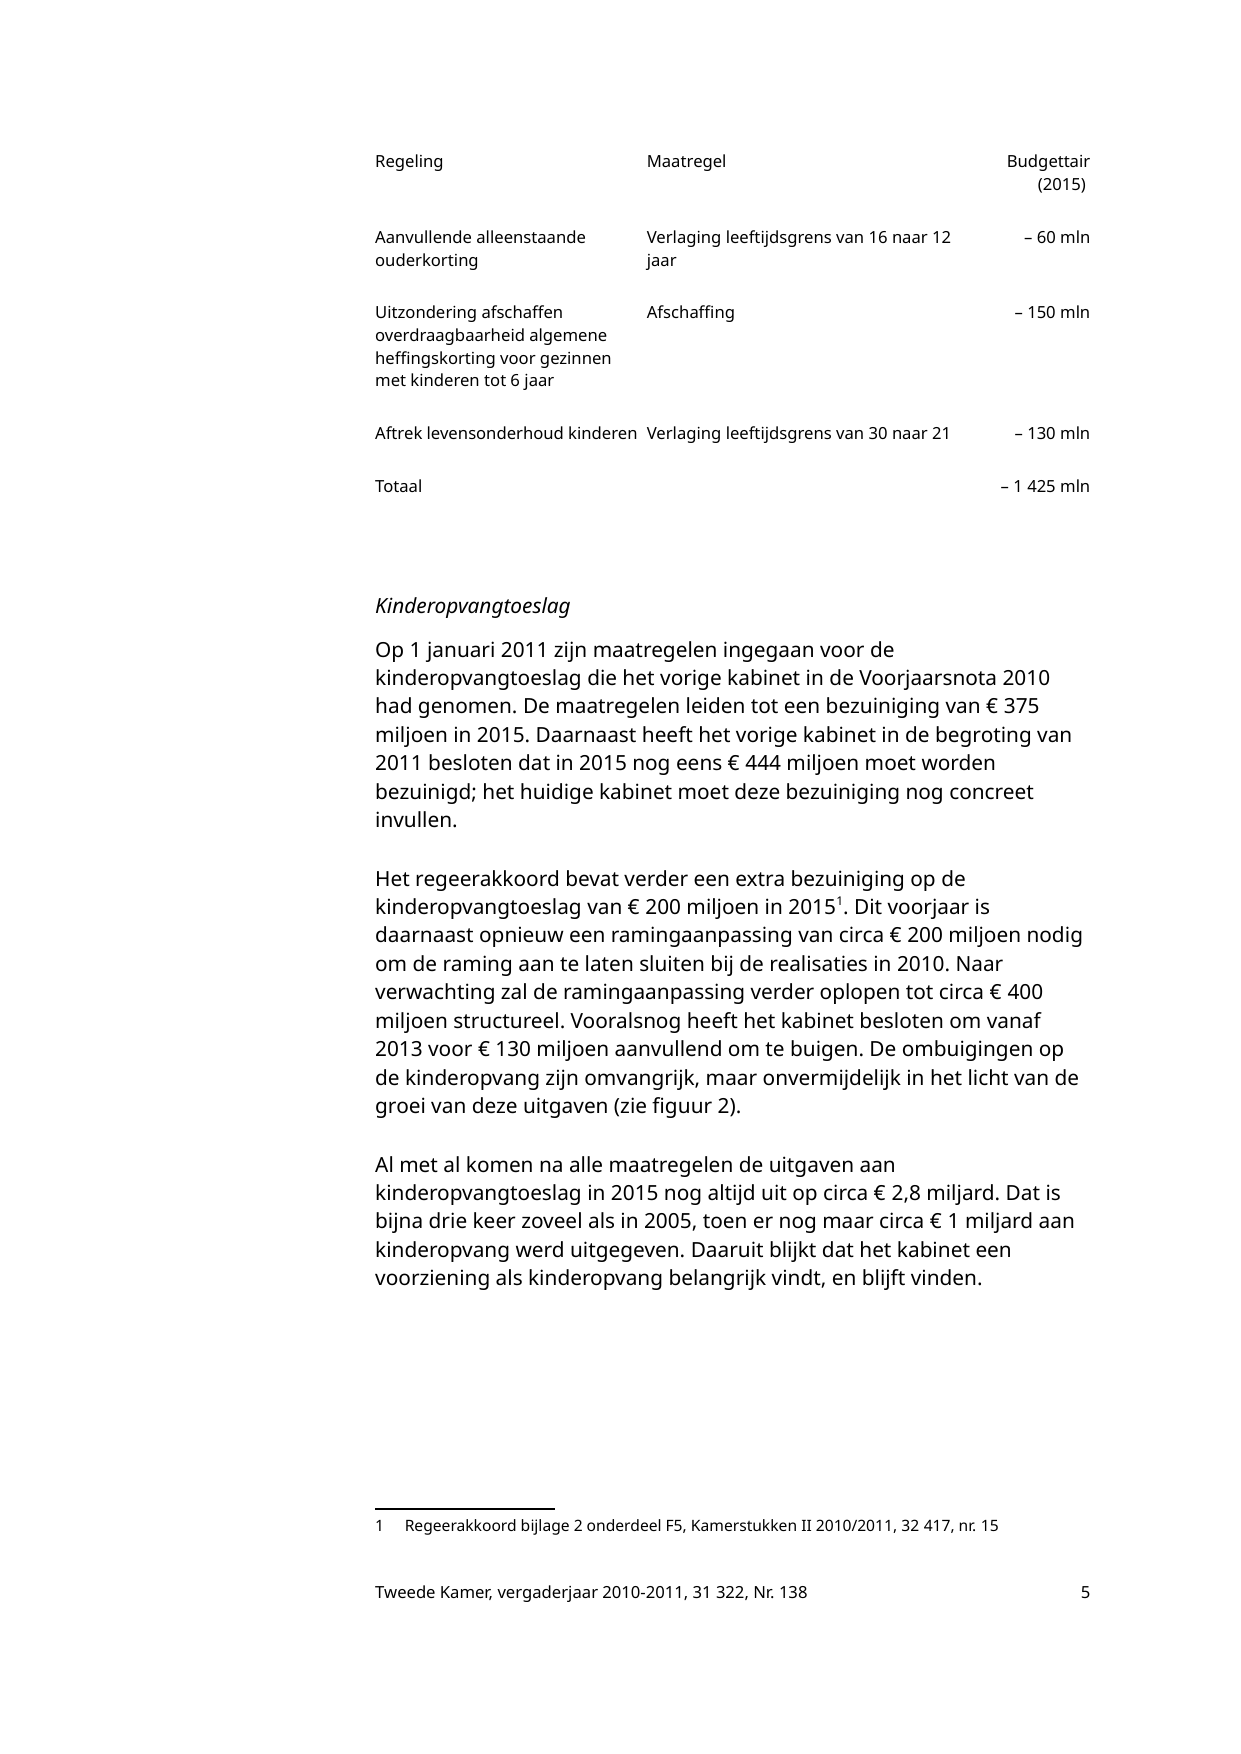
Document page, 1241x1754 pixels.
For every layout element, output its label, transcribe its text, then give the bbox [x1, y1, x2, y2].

table_cell Uitzondering afschaffen overdraagbaarheid algemene heffingskorting voor gezinnen met kinderen tot 6 jaar [375, 301, 647, 422]
table_cell Aanvullende alleenstaande ouderkorting [375, 225, 647, 301]
text Kinderopvangtoeslag [375, 591, 1090, 620]
text Al met al komen na alle maatregelen de uitgaven aan kinderopvangtoeslag in 2015 nog altijd uit op circa € 2,8 miljard. Dat is bijna drie keer zoveel als in 2005, toen er nog maar circa € 1 miljard aan kinderopvang werd uitgegeven. Daaruit blijkt dat het kabinet een voorziening als kinderopvang belangrijk vindt, en blijft vinden. [375, 1150, 1090, 1292]
text Op 1 januari 2011 zijn maatregelen ingegaan voor de kinderopvangtoeslag die het vorige kabinet in de Voorjaarsnota 2010 had genomen. De maatregelen leiden tot een bezuiniging van € 375 miljoen in 2015. Daarnaast heeft het vorige kabinet in de begroting van 2011 besloten dat in 2015 nog eens € 444 miljoen moet worden bezuinigd; het huidige kabinet moet deze bezuiniging nog concreet invullen. [375, 635, 1090, 834]
table_header Regeling [375, 150, 647, 225]
table_cell – 130 mln [976, 422, 1090, 474]
text Het regeerakkoord bevat verder een extra bezuiniging op de kinderopvangtoeslag van € 200 miljoen in 2015. Dit voorjaar is daarnaast opnieuw een ramingaanpassing van circa € 200 miljoen nodig om de raming aan te laten sluiten bij de realisaties in 2010. Naar verwachting zal de ramingaanpassing verder oplopen tot circa € 400 miljoen structureel. Vooralsnog heeft het kabinet besloten om vanaf 2013 voor € 130 miljoen aanvullend om te buigen. De ombuigingen op de kinderopvang zijn omvangrijk, maar onvermijdelijk in het licht van de groei van deze uitgaven (zie figuur 2). [375, 864, 1090, 1120]
table_cell Verlaging leeftijdsgrens van 16 naar 12 jaar [647, 225, 976, 301]
table_header Maatregel [647, 150, 976, 225]
table_cell Verlaging leeftijdsgrens van 30 naar 21 [647, 422, 976, 474]
table_cell [647, 474, 976, 533]
table_cell Totaal [375, 474, 647, 533]
table_cell – 150 mln [976, 301, 1090, 422]
table_cell Afschaffing [647, 301, 976, 422]
table_cell Aftrek levensonderhoud kinderen [375, 422, 647, 474]
table_cell – 1 425 mln [976, 474, 1090, 533]
table_cell – 60 mln [976, 225, 1090, 301]
text Regeerakkoord bijlage 2 onderdeel F5, Kamerstukken II 2010/2011, 32 417, nr. 15 [375, 1479, 1090, 1536]
table_header Budgettair (2015) [976, 150, 1090, 225]
